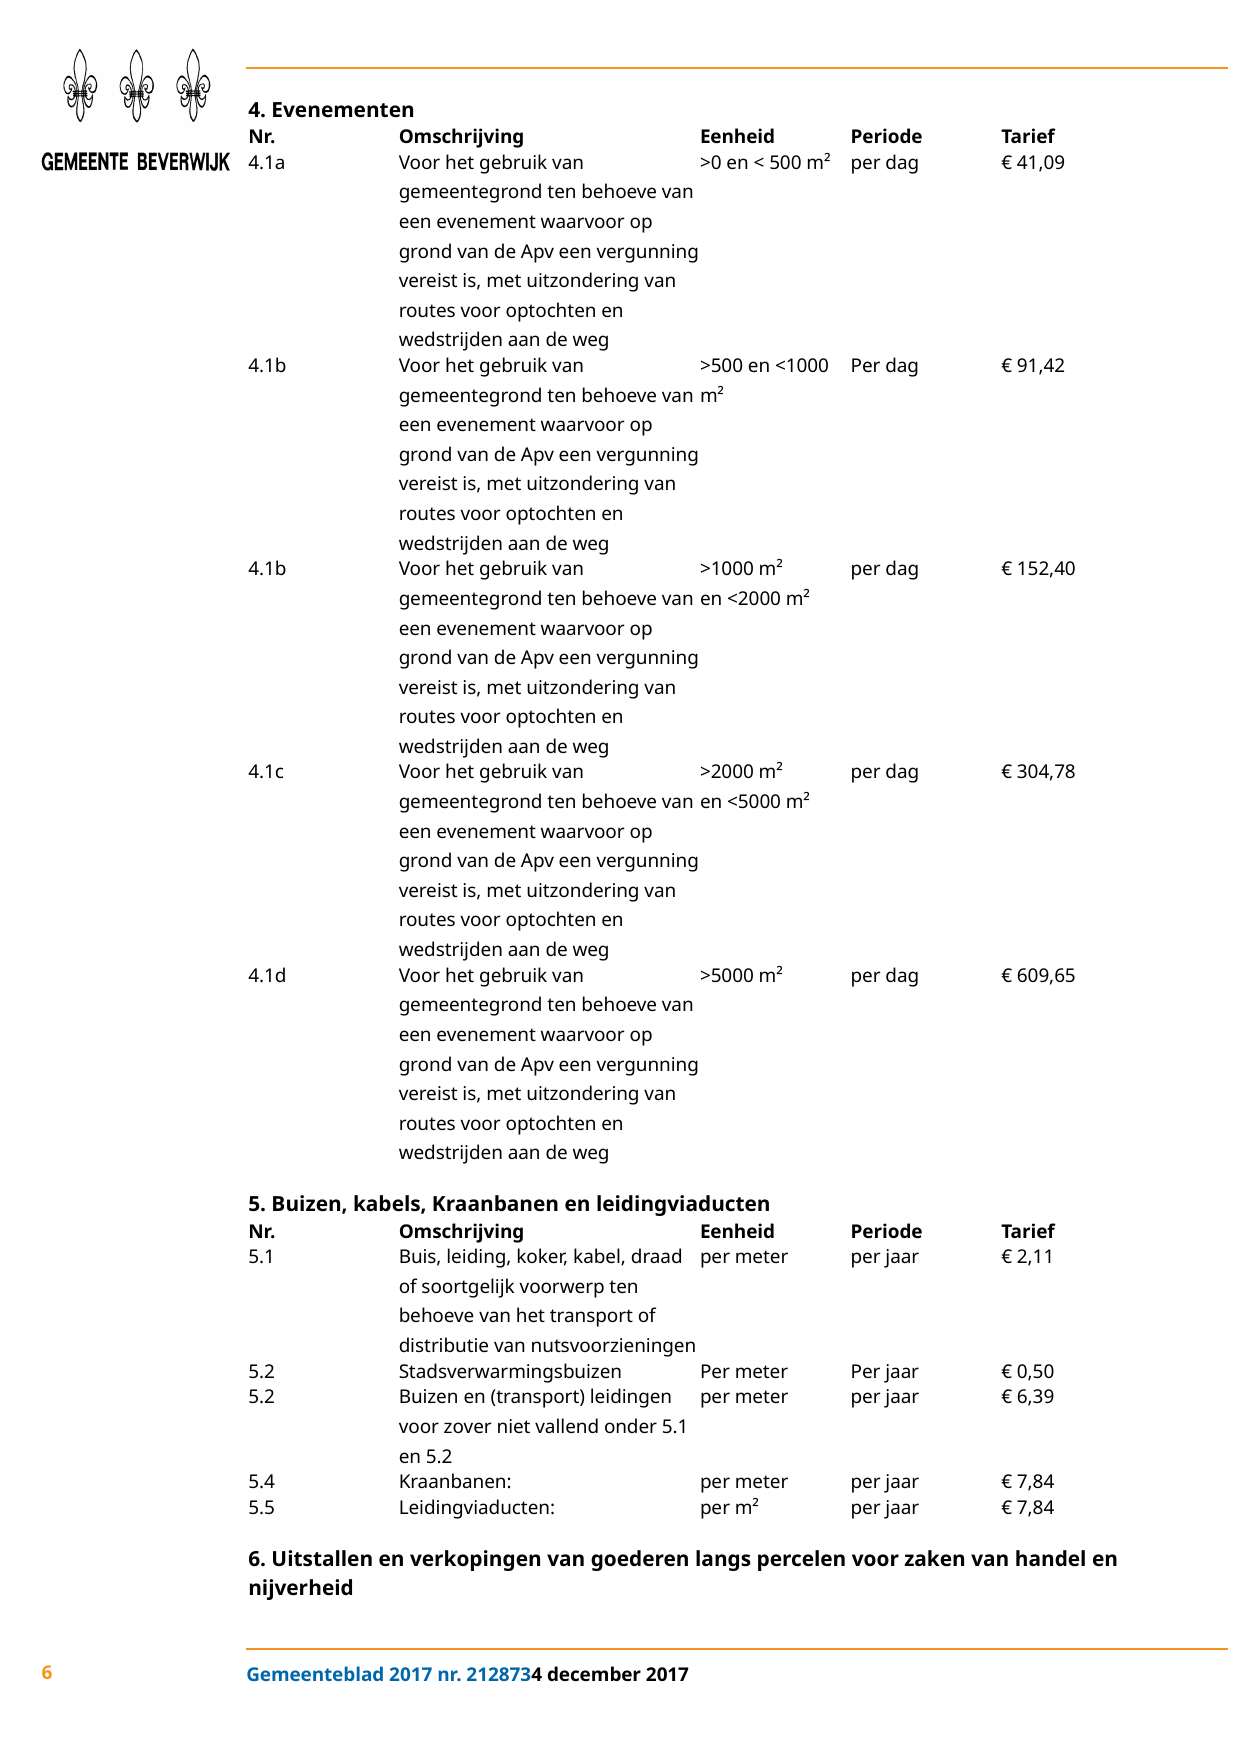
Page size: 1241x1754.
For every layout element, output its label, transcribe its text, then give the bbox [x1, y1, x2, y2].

table_cell >1000 m² en <2000 m² [700, 556, 850, 759]
table_cell Voor het gebruik van gemeentegrond ten behoeve van een evenement waarvoor op grond van de Apv een vergunning vereist is, met uitzondering van routes voor optochten en wedstrijden aan de weg [399, 759, 700, 962]
table_cell >2000 m² en <5000 m² [700, 759, 850, 962]
table_header Tarief [1001, 1218, 1152, 1243]
text 6. Uitstallen en verkopingen van goederen langs percelen voor zaken van handel en nijverheid [248, 1544, 1152, 1601]
table_cell Kraanbanen: [399, 1469, 700, 1494]
table_cell per jaar [850, 1244, 1001, 1358]
table_cell Voor het gebruik van gemeentegrond ten behoeve van een evenement waarvoor op grond van de Apv een vergunning vereist is, met uitzondering van routes voor optochten en wedstrijden aan de weg [399, 149, 700, 352]
table_cell 5.4 [248, 1469, 398, 1494]
table_cell € 7,84 [1001, 1494, 1152, 1520]
table_cell per jaar [850, 1494, 1001, 1520]
table_cell € 41,09 [1001, 149, 1152, 352]
table_header Periode [850, 1218, 1001, 1243]
table_header Nr. [248, 1218, 398, 1243]
table_cell 4.1c [248, 759, 398, 962]
table_cell Leidingviaducten: [399, 1494, 700, 1520]
table_cell >500 en <1000 m² [700, 352, 850, 556]
picture [41, 47, 231, 172]
table_cell € 304,78 [1001, 759, 1152, 962]
table_cell € 91,42 [1001, 352, 1152, 556]
table_cell per dag [850, 149, 1001, 352]
table_cell per meter [700, 1469, 850, 1494]
table_cell 4.1a [248, 149, 398, 352]
table_cell Per dag [850, 352, 1001, 556]
table_header Tarief [1001, 123, 1152, 149]
table_cell € 7,84 [1001, 1469, 1152, 1494]
table_header Periode [850, 123, 1001, 149]
table_cell per jaar [850, 1384, 1001, 1469]
table_cell € 0,50 [1001, 1358, 1152, 1384]
table_header Eenheid [700, 1218, 850, 1243]
table_header Eenheid [700, 123, 850, 149]
table_cell per dag [850, 556, 1001, 759]
table_cell 4.1b [248, 556, 398, 759]
text 5. Buizen, kabels, Kraanbanen en leidingviaducten [248, 1189, 1152, 1218]
table_cell € 6,39 [1001, 1384, 1152, 1469]
table_cell per meter [700, 1244, 850, 1358]
table_cell >5000 m² [700, 962, 850, 1165]
table_cell 5.2 [248, 1384, 398, 1469]
table_cell Stadsverwarmingsbuizen [399, 1358, 700, 1384]
table_header Omschrijving [399, 1218, 700, 1243]
table_cell 4.1d [248, 962, 398, 1165]
table_cell Voor het gebruik van gemeentegrond ten behoeve van een evenement waarvoor op grond van de Apv een vergunning vereist is, met uitzondering van routes voor optochten en wedstrijden aan de weg [399, 556, 700, 759]
table_cell per dag [850, 759, 1001, 962]
text 4. Evenementen [248, 95, 1152, 123]
table_cell per meter [700, 1384, 850, 1469]
table_cell 4.1b [248, 352, 398, 556]
table_cell 5.1 [248, 1244, 398, 1358]
table_cell Buis, leiding, koker, kabel, draad of soortgelijk voorwerp ten behoeve van het transport of distributie van nutsvoorzieningen [399, 1244, 700, 1358]
table_header Nr. [248, 123, 398, 149]
table_cell >0 en < 500 m² [700, 149, 850, 352]
table_cell Per meter [700, 1358, 850, 1384]
table_cell per jaar [850, 1469, 1001, 1494]
table_cell per m² [700, 1494, 850, 1520]
table_cell € 152,40 [1001, 556, 1152, 759]
table_cell Voor het gebruik van gemeentegrond ten behoeve van een evenement waarvoor op grond van de Apv een vergunning vereist is, met uitzondering van routes voor optochten en wedstrijden aan de weg [399, 352, 700, 556]
table_cell Per jaar [850, 1358, 1001, 1384]
table_cell Buizen en (transport) leidingen voor zover niet vallend onder 5.1 en 5.2 [399, 1384, 700, 1469]
table_cell 5.5 [248, 1494, 398, 1520]
table_cell Voor het gebruik van gemeentegrond ten behoeve van een evenement waarvoor op grond van de Apv een vergunning vereist is, met uitzondering van routes voor optochten en wedstrijden aan de weg [399, 962, 700, 1165]
table_cell per dag [850, 962, 1001, 1165]
table_cell € 2,11 [1001, 1244, 1152, 1358]
table_cell 5.2 [248, 1358, 398, 1384]
table_cell € 609,65 [1001, 962, 1152, 1165]
table_header Omschrijving [399, 123, 700, 149]
